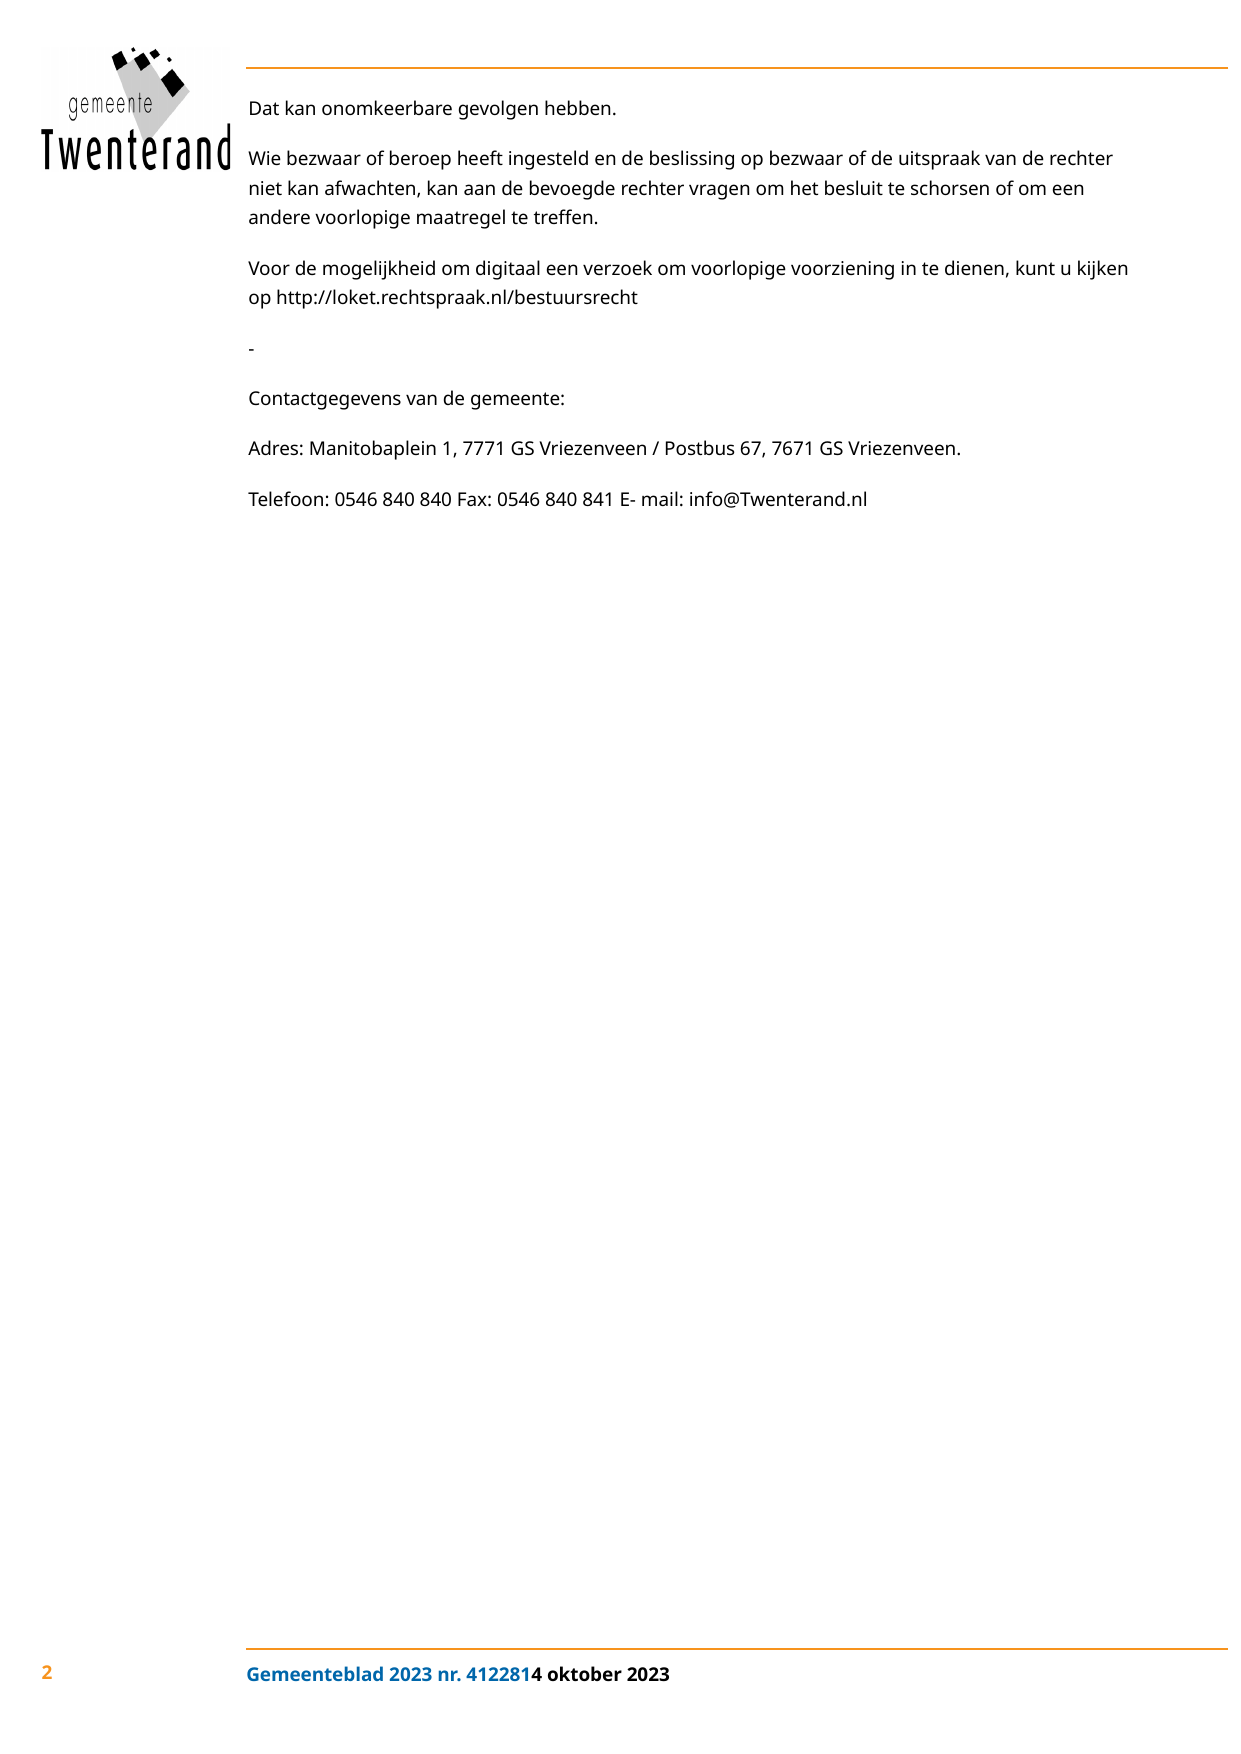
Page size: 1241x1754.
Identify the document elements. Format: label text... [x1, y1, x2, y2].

text Voor de mogelijkheid om digitaal een verzoek om voorlopige voorziening in te dienen, kunt u kijken op http://loket.rechtspraak.nl/bestuursrecht [248, 255, 1152, 310]
text Dat kan onomkeerbare gevolgen hebben. [248, 95, 1152, 121]
text - [248, 335, 1152, 361]
text Adres: Manitobaplein 1, 7771 GS Vriezenveen / Postbus 67, 7671 GS Vriezenveen. [248, 436, 1152, 461]
text Contactgegevens van de gemeente: [248, 385, 1152, 411]
text Telefoon: 0546 840 840 Fax: 0546 840 841 E- mail: info@Twenterand.nl [248, 486, 1152, 512]
text Wie bezwaar of beroep heeft ingesteld en de beslissing op bezwaar of de uitspraak van de rechter niet kan afwachten, kan aan de bevoegde rechter vragen om het besluit te schorsen of om een andere voorlopige maatregel te treffen. [248, 145, 1152, 230]
picture [41, 47, 231, 172]
